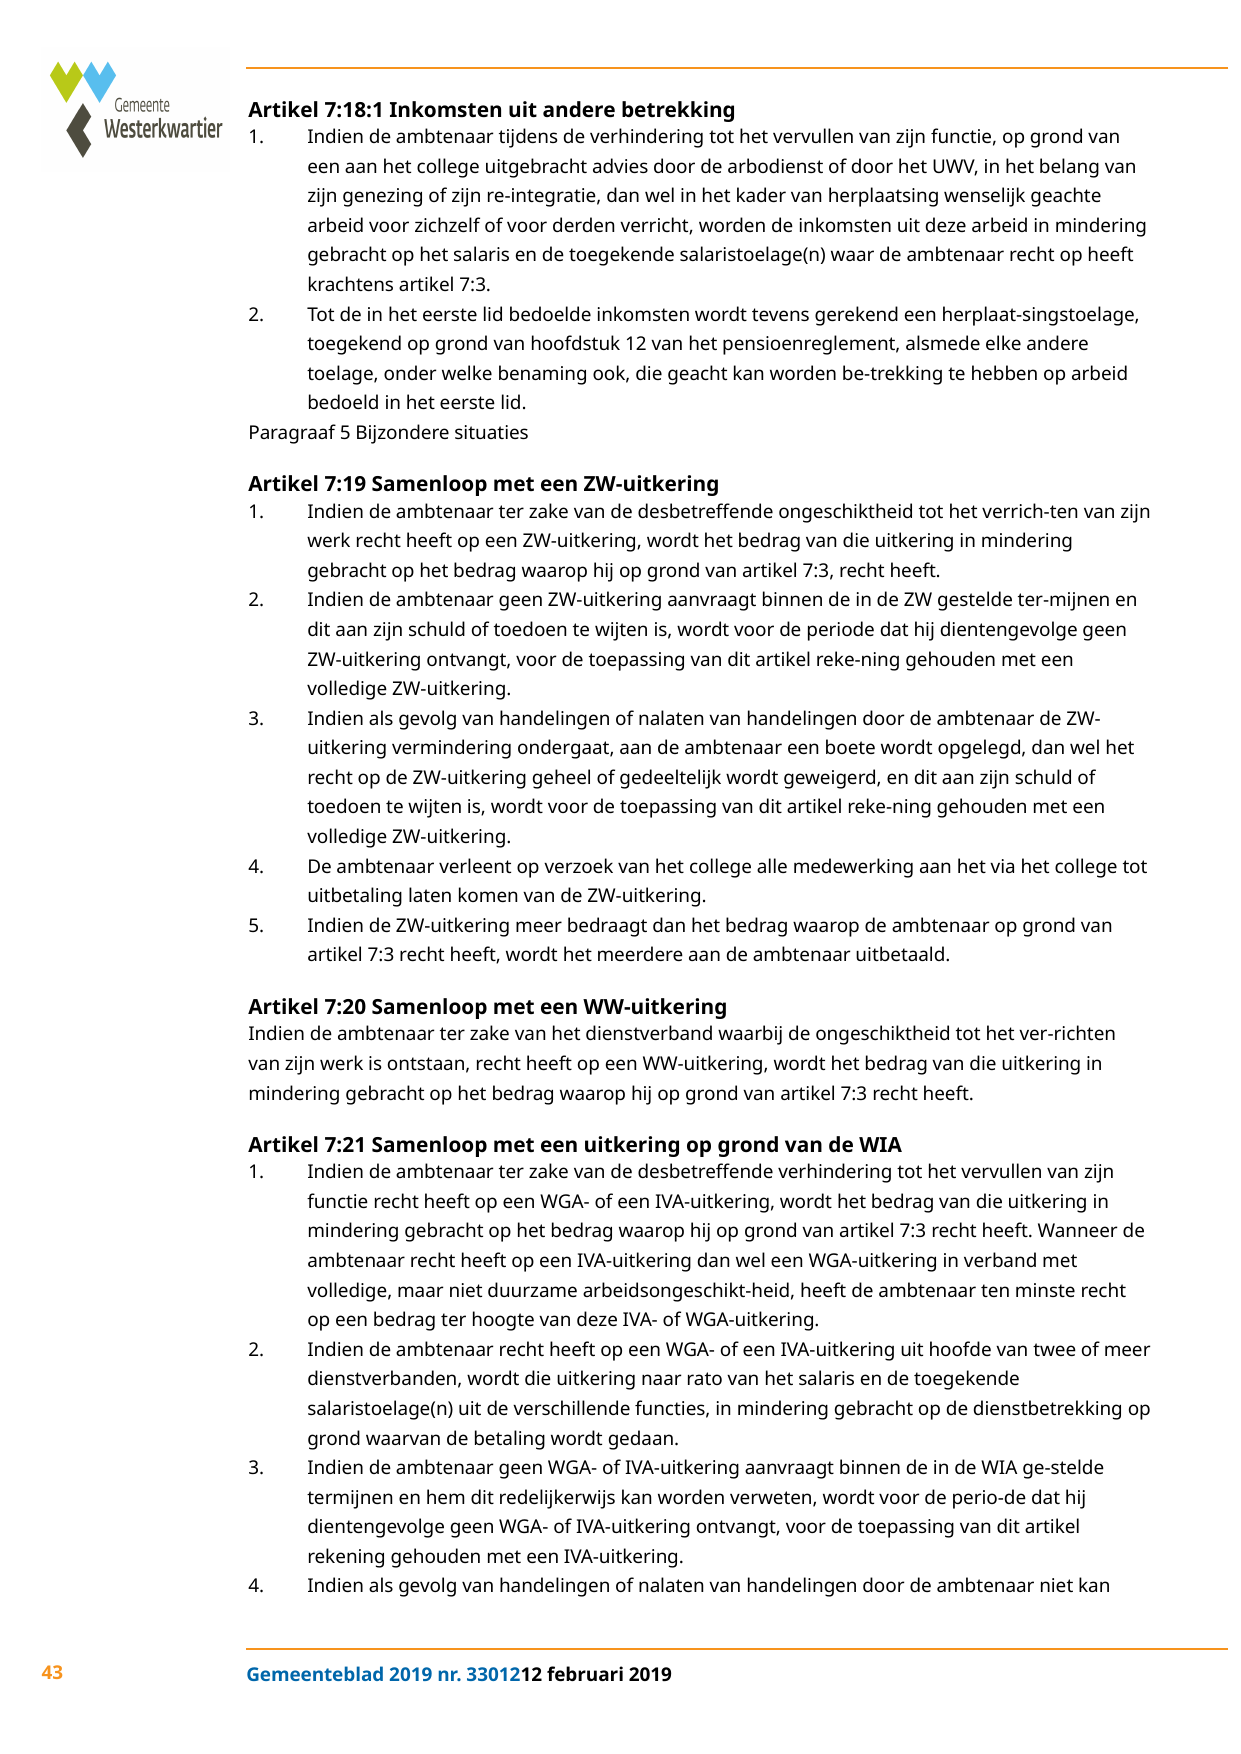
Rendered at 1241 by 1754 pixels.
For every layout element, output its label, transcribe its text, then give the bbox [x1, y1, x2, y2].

list Tot de in het eerste lid bedoelde inkomsten wordt tevens gerekend een herplaat-singstoelage, toegekend op grond van hoofdstuk 12 van het pensioenreglement, alsmede elke andere toelage, onder welke benaming ook, die geacht kan worden be-trekking te hebben op arbeid bedoeld in het eerste lid. [248, 301, 1152, 415]
list Indien de ambtenaar ter zake van de desbetreffende ongeschiktheid tot het verrich-ten van zijn werk recht heeft op een ZW-uitkering, wordt het bedrag van die uitkering in mindering gebracht op het bedrag waarop hij op grond van artikel 7:3, recht heeft. [248, 498, 1152, 583]
text Artikel 7:21 Samenloop met een uitkering op grond van de WIA [248, 1130, 1152, 1158]
text Indien de ambtenaar ter zake van het dienstverband waarbij de ongeschiktheid tot het ver-richten van zijn werk is ontstaan, recht heeft op een WW-uitkering, wordt het bedrag van die uitkering in mindering gebracht op het bedrag waarop hij op grond van artikel 7:3 recht heeft. [248, 1021, 1152, 1105]
list Indien de ambtenaar recht heeft op een WGA- of een IVA-uitkering uit hoofde van twee of meer dienstverbanden, wordt die uitkering naar rato van het salaris en de toegekende salaristoelage(n) uit de verschillende functies, in mindering gebracht op de dienstbetrekking op grond waarvan de betaling wordt gedaan. [248, 1336, 1152, 1451]
list Indien de ambtenaar tijdens de verhindering tot het vervullen van zijn functie, op grond van een aan het college uitgebracht advies door de arbodienst of door het UWV, in het belang van zijn genezing of zijn re-integratie, dan wel in het kader van herplaatsing wenselijk geachte arbeid voor zichzelf of voor derden verricht, worden de inkomsten uit deze arbeid in mindering gebracht op het salaris en de toegekende salaristoelage(n) waar de ambtenaar recht op heeft krachtens artikel 7:3. [248, 123, 1152, 297]
picture [41, 47, 231, 172]
text Paragraaf 5 Bijzondere situaties [248, 419, 1152, 445]
list Indien de ambtenaar ter zake van de desbetreffende verhindering tot het vervullen van zijn functie recht heeft op een WGA- of een IVA-uitkering, wordt het bedrag van die uitkering in mindering gebracht op het bedrag waarop hij op grond van artikel 7:3 recht heeft. Wanneer de ambtenaar recht heeft op een IVA-uitkering dan wel een WGA-uitkering in verband met volledige, maar niet duurzame arbeidsongeschikt-heid, heeft de ambtenaar ten minste recht op een bedrag ter hoogte van deze IVA- of WGA-uitkering. [248, 1158, 1152, 1332]
list Indien de ambtenaar geen ZW-uitkering aanvraagt binnen de in de ZW gestelde ter-mijnen en dit aan zijn schuld of toedoen te wijten is, wordt voor de periode dat hij dientengevolge geen ZW-uitkering ontvangt, voor de toepassing van dit artikel reke-ning gehouden met een volledige ZW-uitkering. [248, 587, 1152, 701]
text Artikel 7:20 Samenloop met een WW-uitkering [248, 992, 1152, 1021]
text Artikel 7:19 Samenloop met een ZW-uitkering [248, 469, 1152, 498]
list Indien als gevolg van handelingen of nalaten van handelingen door de ambtenaar de ZW-uitkering vermindering ondergaat, aan de ambtenaar een boete wordt opgelegd, dan wel het recht op de ZW-uitkering geheel of gedeeltelijk wordt geweigerd, en dit aan zijn schuld of toedoen te wijten is, wordt voor de toepassing van dit artikel reke-ning gehouden met een volledige ZW-uitkering. [248, 705, 1152, 849]
list De ambtenaar verleent op verzoek van het college alle medewerking aan het via het college tot uitbetaling laten komen van de ZW-uitkering. [248, 853, 1152, 908]
list Indien de ZW-uitkering meer bedraagt dan het bedrag waarop de ambtenaar op grond van artikel 7:3 recht heeft, wordt het meerdere aan de ambtenaar uitbetaald. [248, 912, 1152, 967]
list Indien als gevolg van handelingen of nalaten van handelingen door de ambtenaar niet kan [248, 1573, 1152, 1598]
list Indien de ambtenaar geen WGA- of IVA-uitkering aanvraagt binnen de in de WIA ge-stelde termijnen en hem dit redelijkerwijs kan worden verweten, wordt voor de perio-de dat hij dientengevolge geen WGA- of IVA-uitkering ontvangt, voor de toepassing van dit artikel rekening gehouden met een IVA-uitkering. [248, 1454, 1152, 1569]
text Artikel 7:18:1 Inkomsten uit andere betrekking [248, 95, 1152, 123]
